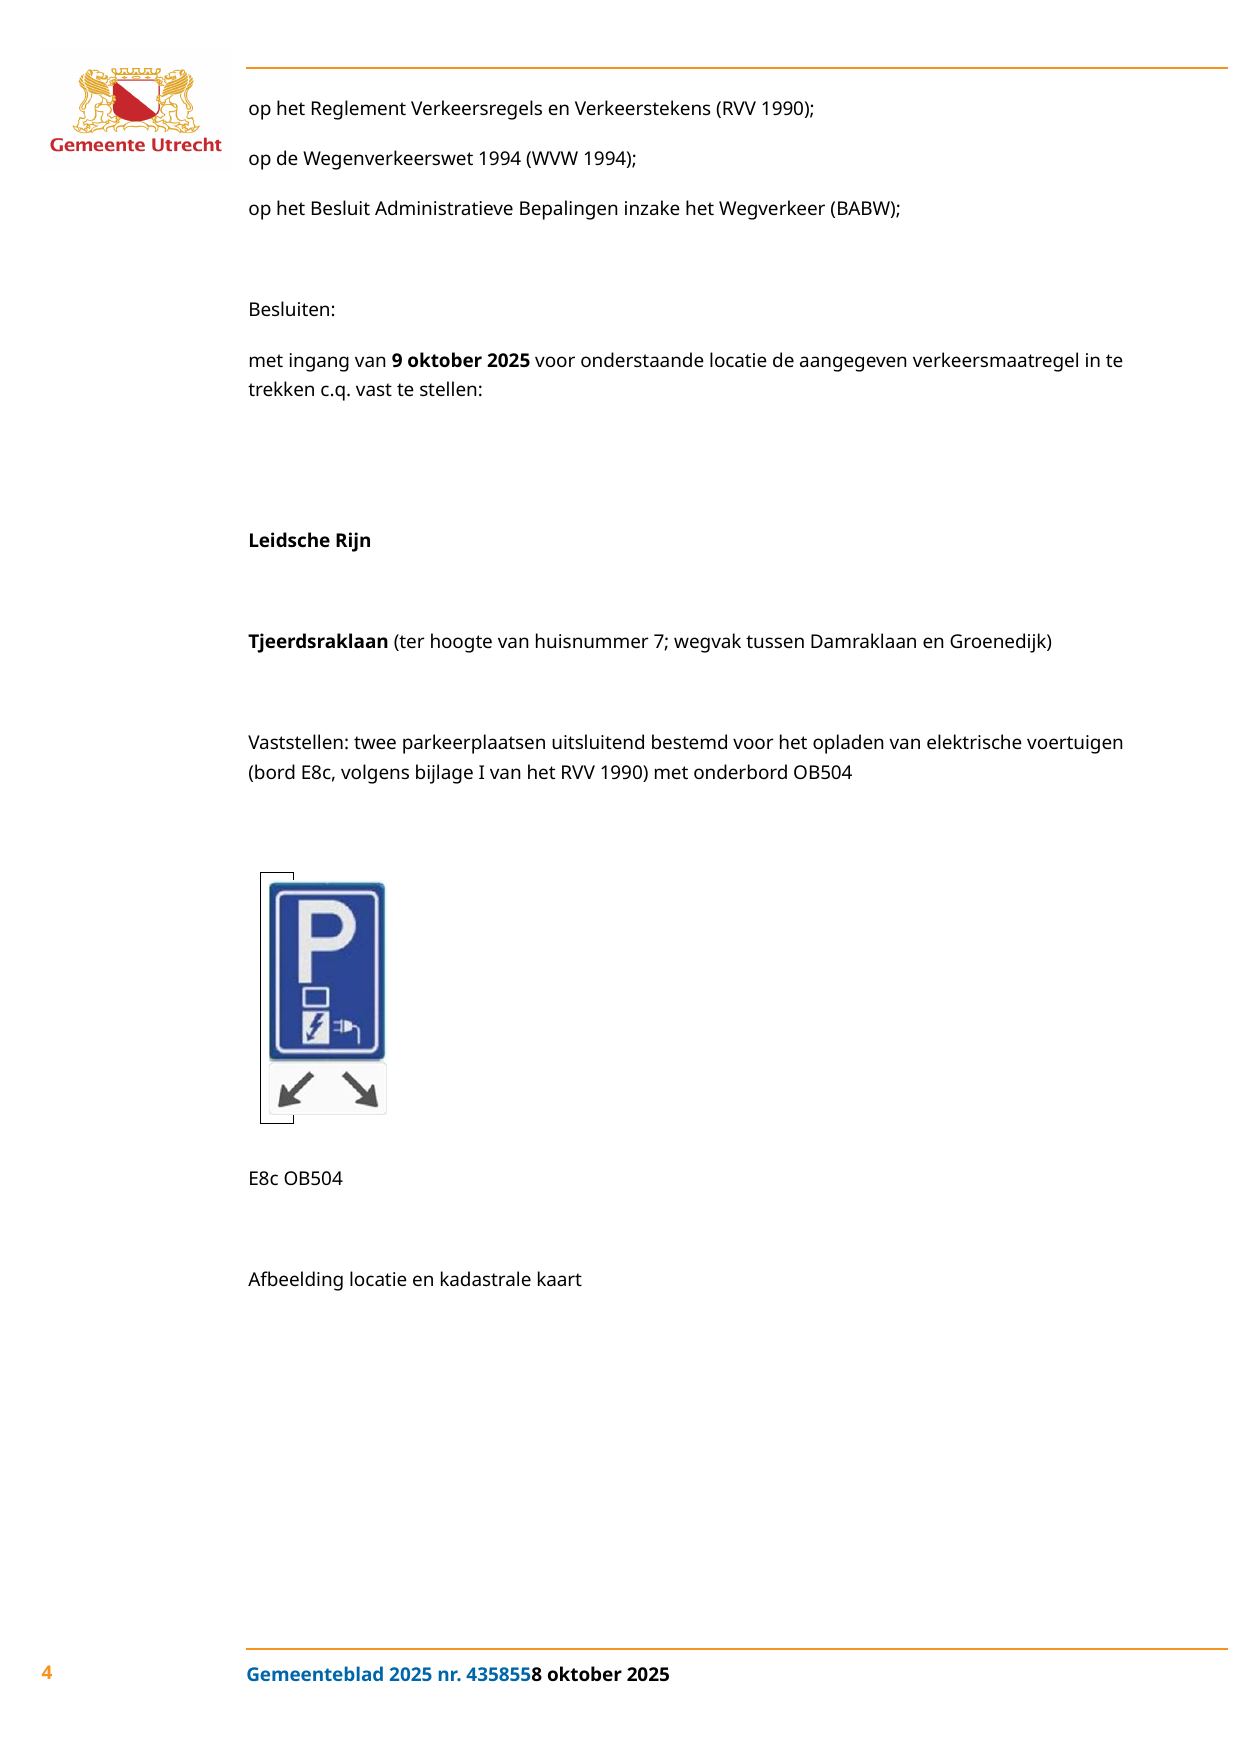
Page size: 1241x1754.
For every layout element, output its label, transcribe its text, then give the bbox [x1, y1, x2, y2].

text Besluiten: [248, 296, 1152, 322]
text op het Reglement Verkeersregels en Verkeerstekens (RVV 1990); [248, 95, 1152, 121]
text op het Besluit Administratieve Bepalingen inzake het Wegverkeer (BABW); [248, 196, 1152, 221]
text Leidsche Rijn [248, 528, 1152, 553]
text Afbeelding locatie en kadastrale kaart [248, 1266, 1152, 1292]
text Vaststellen: twee parkeerplaatsen uitsluitend bestemd voor het opladen van elektrische voertuigen (bord E8c, volgens bijlage I van het RVV 1990) met onderbord OB504 [248, 729, 1152, 785]
text E8c OB504 [248, 1166, 1152, 1191]
text Tjeerdsraklaan (ter hoogte van huisnummer 7; wegvak tussen Damraklaan en Groenedijk) [248, 628, 1152, 654]
picture [41, 47, 231, 172]
text op de Wegenverkeerswet 1994 (WVW 1994); [248, 145, 1152, 171]
picture [268, 880, 387, 1115]
text met ingang van 9 oktober 2025 voor onderstaande locatie de aangegeven verkeersmaatregel in te trekken c.q. vast te stellen: [248, 347, 1152, 402]
